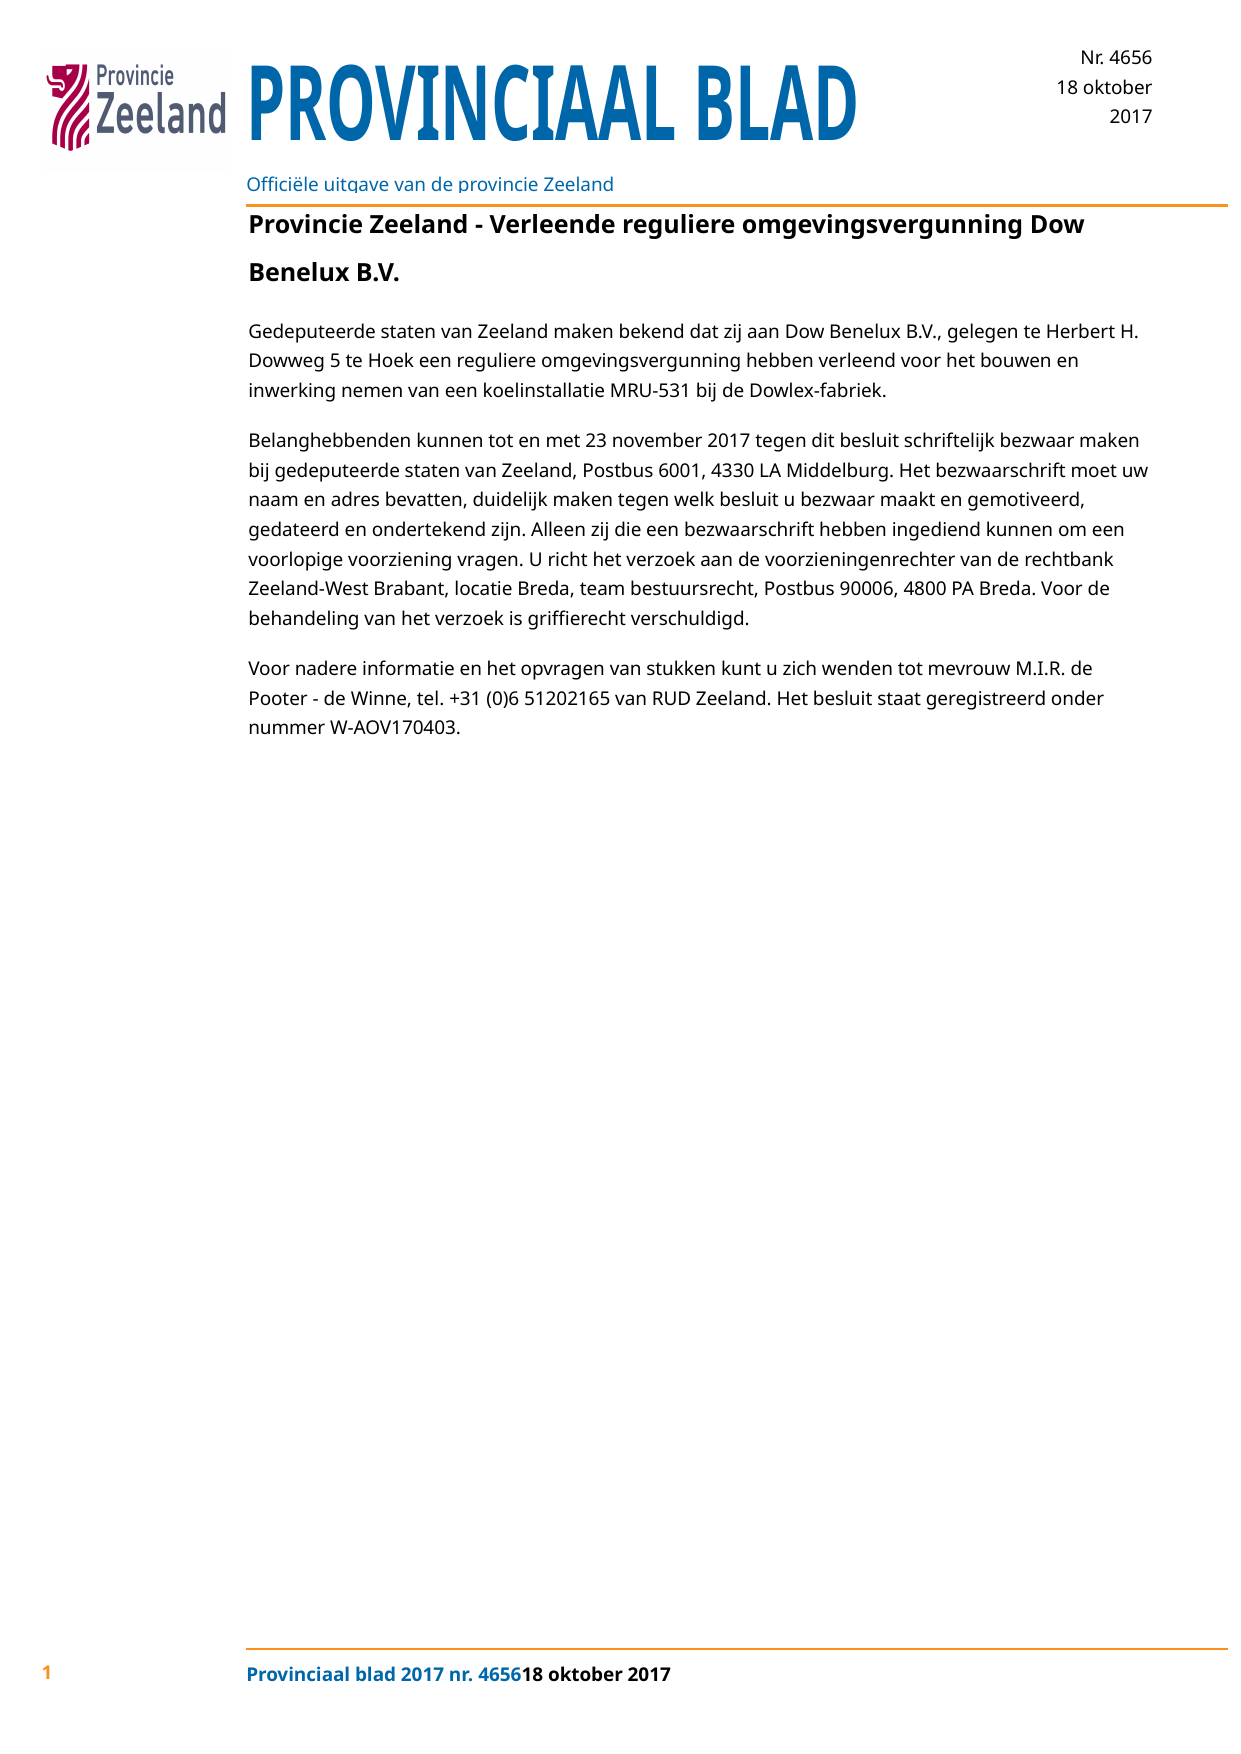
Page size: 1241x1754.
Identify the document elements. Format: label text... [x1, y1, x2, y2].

picture [41, 47, 231, 172]
text Provincie Zeeland - Verleende reguliere omgevingsvergunning Dow Benelux B.V. [248, 207, 1152, 288]
text Belanghebbenden kunnen tot en met 23 november 2017 tegen dit besluit schriftelijk bezwaar maken bij gedeputeerde staten van Zeeland, Postbus 6001, 4330 LA Middelburg. Het bezwaarschrift moet uw naam en adres bevatten, duidelijk maken tegen welk besluit u bezwaar maakt en gemotiveerd, gedateerd en ondertekend zijn. Alleen zij die een bezwaarschrift hebben ingediend kunnen om een voorlopige voorziening vragen. U richt het verzoek aan de voorzieningenrechter van de rechtbank Zeeland-West Brabant, locatie Breda, team bestuursrecht, Postbus 90006, 4800 PA Breda. Voor de behandeling van het verzoek is griffierecht verschuldigd. [248, 427, 1152, 631]
text Voor nadere informatie en het opvragen van stukken kunt u zich wenden tot mevrouw M.I.R. de Pooter - de Winne, tel. +31 (0)6 51202165 van RUD Zeeland. Het besluit staat geregistreerd onder nummer W-AOV170403. [248, 655, 1152, 740]
text Gedeputeerde staten van Zeeland maken bekend dat zij aan Dow Benelux B.V., gelegen te Herbert H. Dowweg 5 te Hoek een reguliere omgevingsvergunning hebben verleend voor het bouwen en inwerking nemen van een koelinstallatie MRU-531 bij de Dowlex-fabriek. [248, 318, 1152, 403]
